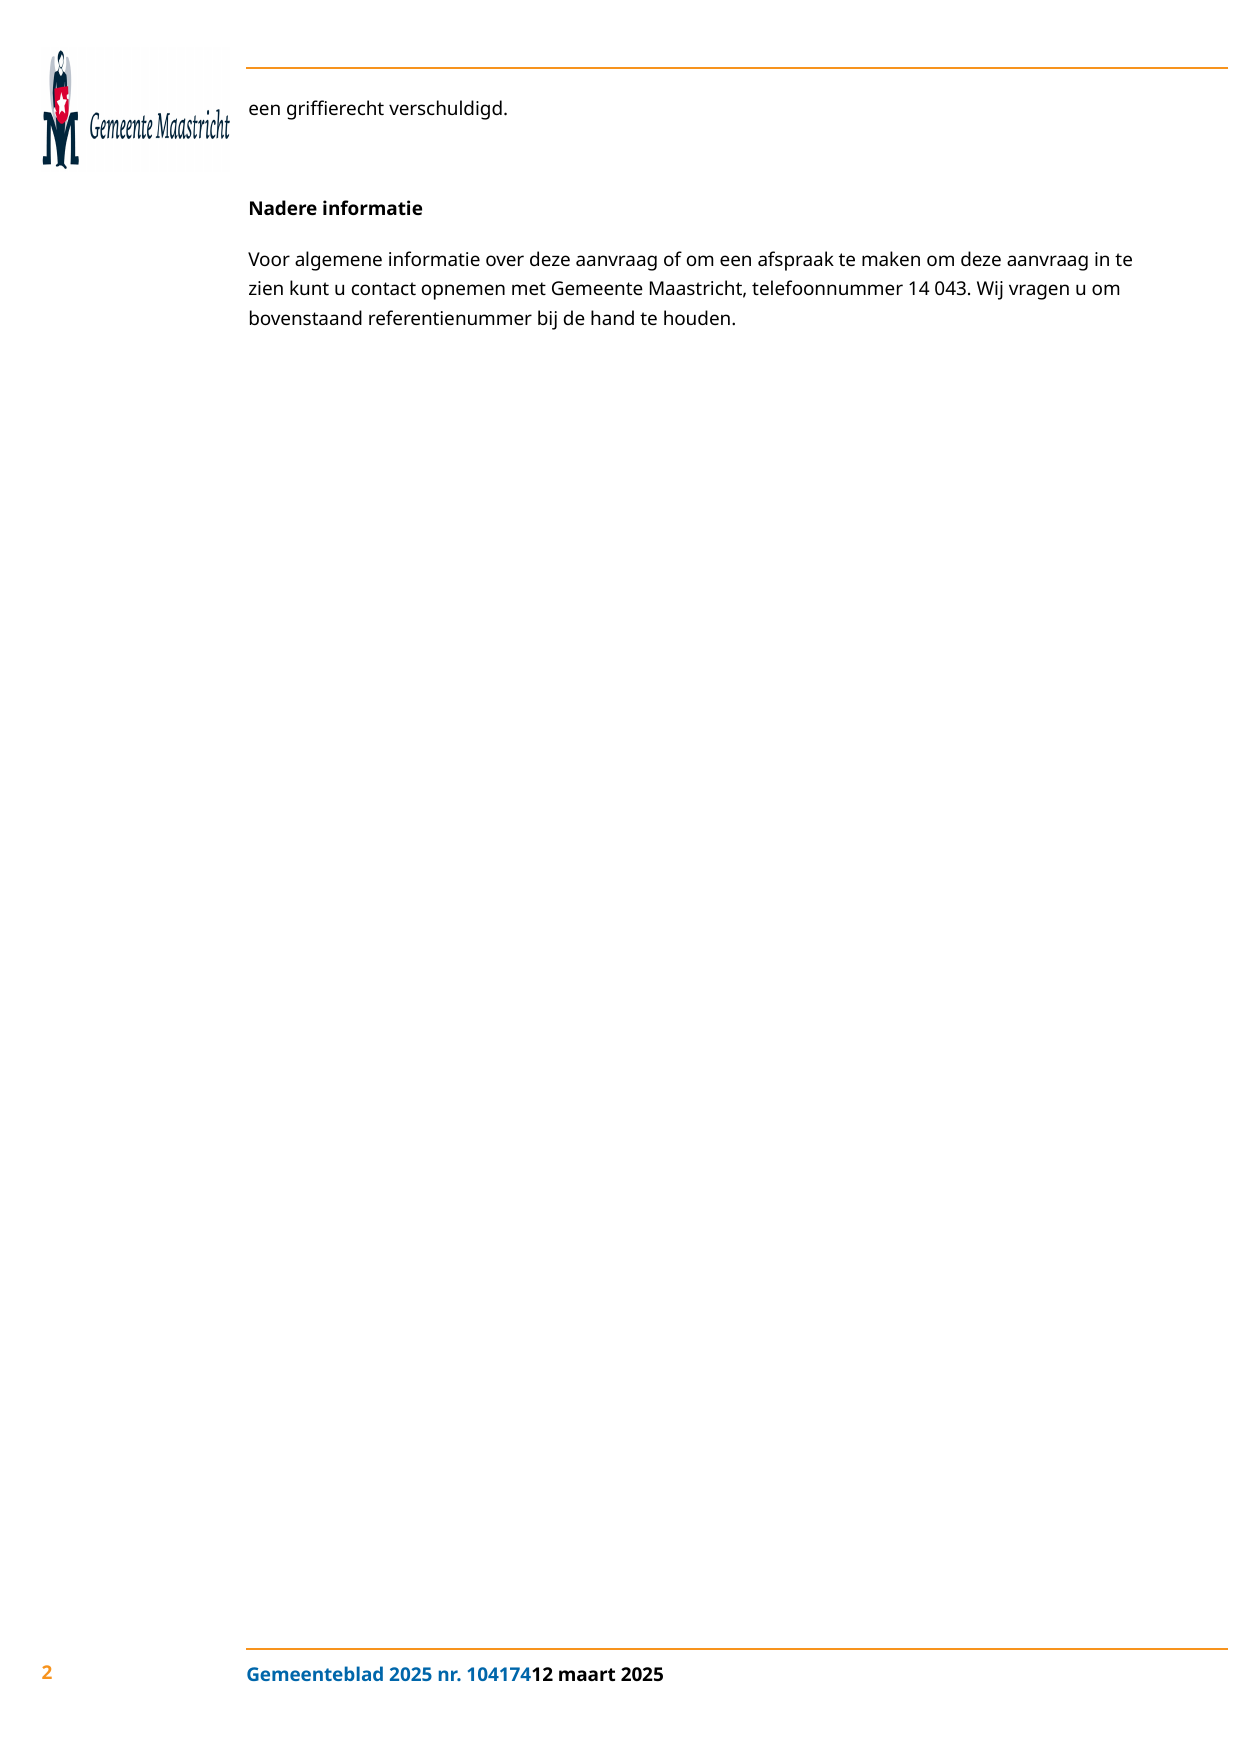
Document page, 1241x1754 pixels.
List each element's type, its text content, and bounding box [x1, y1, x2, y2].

text Voor algemene informatie over deze aanvraag of om een afspraak te maken om deze aanvraag in te zien kunt u contact opnemen met Gemeente Maastricht, telefoonnummer 14 043. Wij vragen u om bovenstaand referentienummer bij de hand te houden. [248, 246, 1152, 331]
picture [41, 47, 231, 172]
text een griffierecht verschuldigd. [248, 95, 1152, 121]
text Nadere informatie [248, 196, 1152, 221]
